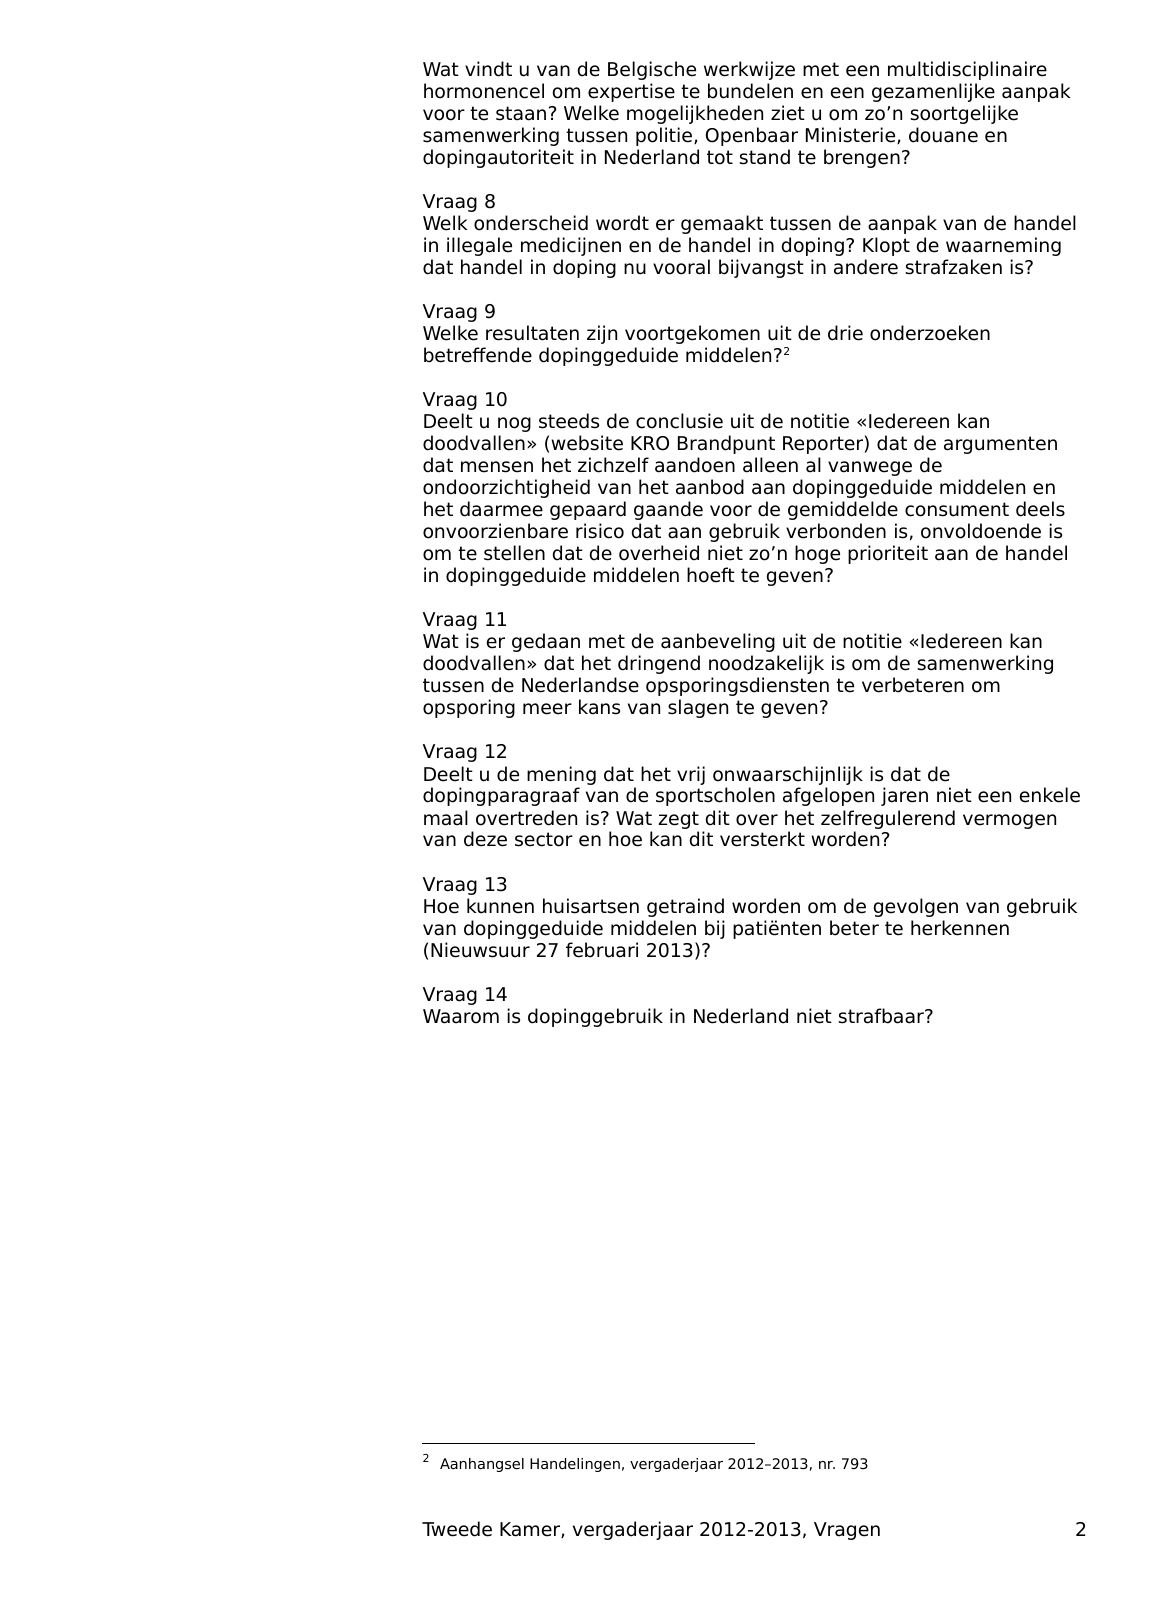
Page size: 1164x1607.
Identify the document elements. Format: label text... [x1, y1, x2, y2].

text Welke resultaten zijn voortgekomen uit de drie onderzoeken betreffende dopinggeduide middelen? [422, 323, 1087, 367]
text Vraag 12 [422, 741, 1087, 763]
text Deelt u de mening dat het vrij onwaarschijnlijk is dat de dopingparagraaf van de sportscholen afgelopen jaren niet een enkele maal overtreden is? Wat zegt dit over het zelfregulerend vermogen van deze sector en hoe kan dit versterkt worden? [422, 763, 1087, 851]
text Welk onderscheid wordt er gemaakt tussen de aanpak van de handel in illegale medicijnen en de handel in doping? Klopt de waarneming dat handel in doping nu vooral bijvangst in andere strafzaken is? [422, 213, 1087, 279]
text Hoe kunnen huisartsen getraind worden om de gevolgen van gebruik van dopinggeduide middelen bij patiënten beter te herkennen (Nieuwsuur 27 februari 2013)? [422, 896, 1087, 961]
text Deelt u nog steeds de conclusie uit de notitie «Iedereen kan doodvallen» (website KRO Brandpunt Reporter) dat de argumenten dat mensen het zichzelf aandoen alleen al vanwege de ondoorzichtigheid van het aanbod aan dopinggeduide middelen en het daarmee gepaard gaande voor de gemiddelde consument deels onvoorzienbare risico dat aan gebruik verbonden is, onvoldoende is om te stellen dat de overheid niet zo’n hoge prioriteit aan de handel in dopinggeduide middelen hoeft te geven? [422, 411, 1087, 587]
text Vraag 13 [422, 873, 1087, 896]
text Waarom is dopinggebruik in Nederland niet strafbaar? [422, 1006, 1087, 1028]
text Vraag 14 [422, 984, 1087, 1006]
text Wat vindt u van de Belgische werkwijze met een multidisciplinaire hormonencel om expertise te bundelen en een gezamenlijke aanpak voor te staan? Welke mogelijkheden ziet u om zo’n soortgelijke samenwerking tussen politie, Openbaar Ministerie, douane en dopingautoriteit in Nederland tot stand te brengen? [422, 59, 1087, 169]
text Aanhangsel Handelingen, vergaderjaar 2012–2013, nr. 793 [422, 1452, 1087, 1474]
text Vraag 8 [422, 191, 1087, 213]
text Vraag 9 [422, 301, 1087, 323]
text Vraag 10 [422, 389, 1087, 411]
text Wat is er gedaan met de aanbeveling uit de notitie «Iedereen kan doodvallen» dat het dringend noodzakelijk is om de samenwerking tussen de Nederlandse opsporingsdiensten te verbeteren om opsporing meer kans van slagen te geven? [422, 631, 1087, 719]
text Vraag 11 [422, 609, 1087, 631]
